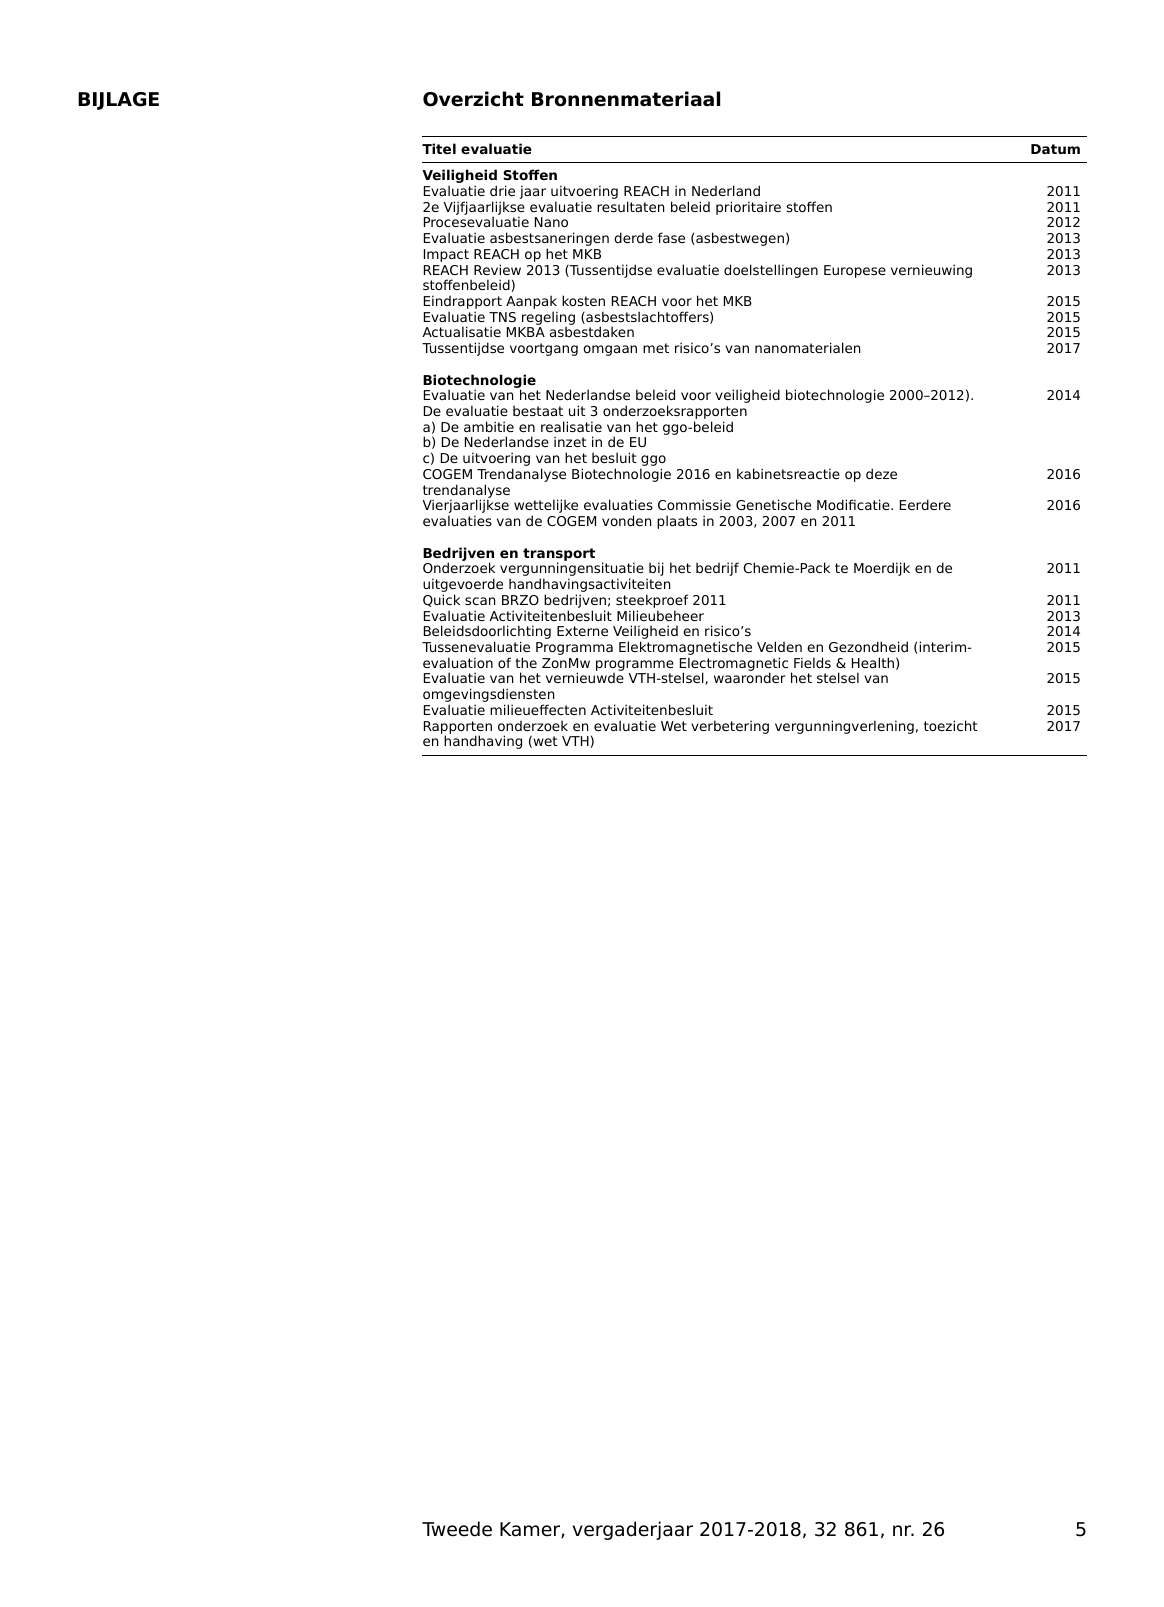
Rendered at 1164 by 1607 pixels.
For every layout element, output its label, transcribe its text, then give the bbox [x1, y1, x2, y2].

table_cell [984, 163, 1087, 184]
table_cell 2011 [984, 199, 1087, 215]
table_cell 2011 [984, 561, 1087, 593]
table_cell 2012 [984, 215, 1087, 231]
table_cell 2014 [984, 388, 1087, 467]
table_cell 2015 [984, 310, 1087, 325]
table_cell 2015 [984, 640, 1087, 671]
subtitle BIJLAGE Overzicht Bronnenmateriaal [77, 89, 1087, 111]
table_cell Vierjaarlijkse wettelijke evaluaties Commissie Genetische Modificatie. Eerdere evaluaties van de COGEM vonden plaats in 2003, 2007 en 2011 [422, 498, 984, 530]
table_cell 2013 [984, 247, 1087, 262]
table_cell 2013 [984, 608, 1087, 624]
table_cell Veiligheid Stoffen [422, 163, 984, 184]
table_cell 2016 [984, 467, 1087, 498]
table_cell 2016 [984, 498, 1087, 530]
table_cell Evaluatie asbestsaneringen derde fase (asbestwegen) [422, 231, 984, 247]
table_cell COGEM Trendanalyse Biotechnologie 2016 en kabinetsreactie op deze trendanalyse [422, 467, 984, 498]
table_cell Biotechnologie [422, 373, 984, 388]
table_cell Quick scan BRZO bedrijven; steekproef 2011 [422, 593, 984, 608]
table_header Datum [984, 137, 1087, 162]
table_cell Evaluatie TNS regeling (asbestslachtoffers) [422, 310, 984, 325]
table_cell Tussenevaluatie Programma Elektromagnetische Velden en Gezondheid (interim- evaluation of the ZonMw programme Electromagnetic Fields & Health) [422, 640, 984, 671]
table_cell 2017 [984, 341, 1087, 357]
table_cell 2011 [984, 184, 1087, 199]
table_header Titel evaluatie [422, 137, 984, 162]
table_cell [984, 373, 1087, 388]
table_cell 2015 [984, 671, 1087, 703]
table_cell 2011 [984, 593, 1087, 608]
table_cell Onderzoek vergunningensituatie bij het bedrijf Chemie-Pack te Moerdijk en de uitgevoerde handhavingsactiviteiten [422, 561, 984, 593]
table_cell REACH Review 2013 (Tussentijdse evaluatie doelstellingen Europese vernieuwing stoffenbeleid) [422, 262, 984, 294]
table_cell Tussentijdse voortgang omgaan met risico’s van nanomaterialen [422, 341, 984, 357]
table_cell Evaluatie Activiteitenbesluit Milieubeheer [422, 608, 984, 624]
table_cell Evaluatie van het vernieuwde VTH-stelsel, waaronder het stelsel van omgevingsdiensten [422, 671, 984, 703]
table_cell Eindrapport Aanpak kosten REACH voor het MKB [422, 294, 984, 309]
table_cell Impact REACH op het MKB [422, 247, 984, 262]
table_cell Evaluatie drie jaar uitvoering REACH in Nederland [422, 184, 984, 199]
table_cell 2015 [984, 325, 1087, 341]
table_cell 2015 [984, 294, 1087, 309]
table_cell 2017 [984, 719, 1087, 754]
table_cell 2013 [984, 231, 1087, 247]
table_cell Beleidsdoorlichting Externe Veiligheid en risico’s [422, 624, 984, 640]
table_cell 2014 [984, 624, 1087, 640]
table_cell 2015 [984, 703, 1087, 718]
table_cell Rapporten onderzoek en evaluatie Wet verbetering vergunningverlening, toezicht en handhaving (wet VTH) [422, 719, 984, 754]
table_cell Procesevaluatie Nano [422, 215, 984, 231]
table_cell Evaluatie milieueffecten Activiteitenbesluit [422, 703, 984, 718]
table_cell [984, 545, 1087, 561]
table_cell [422, 357, 984, 372]
table_cell 2e Vijfjaarlijkse evaluatie resultaten beleid prioritaire stoffen [422, 199, 984, 215]
table_cell Actualisatie MKBA asbestdaken [422, 325, 984, 341]
table_cell Evaluatie van het Nederlandse beleid voor veiligheid biotechnologie 2000–2012). De evaluatie bestaat uit 3 onderzoeksrapporten a) De ambitie en realisatie van het ggo-beleid b) De Nederlandse inzet in de EU c) De uitvoering van het besluit ggo [422, 388, 984, 467]
table_cell 2013 [984, 262, 1087, 294]
table_cell Bedrijven en transport [422, 545, 984, 561]
table_cell [984, 530, 1087, 545]
table_cell [984, 357, 1087, 372]
table_cell [422, 530, 984, 545]
